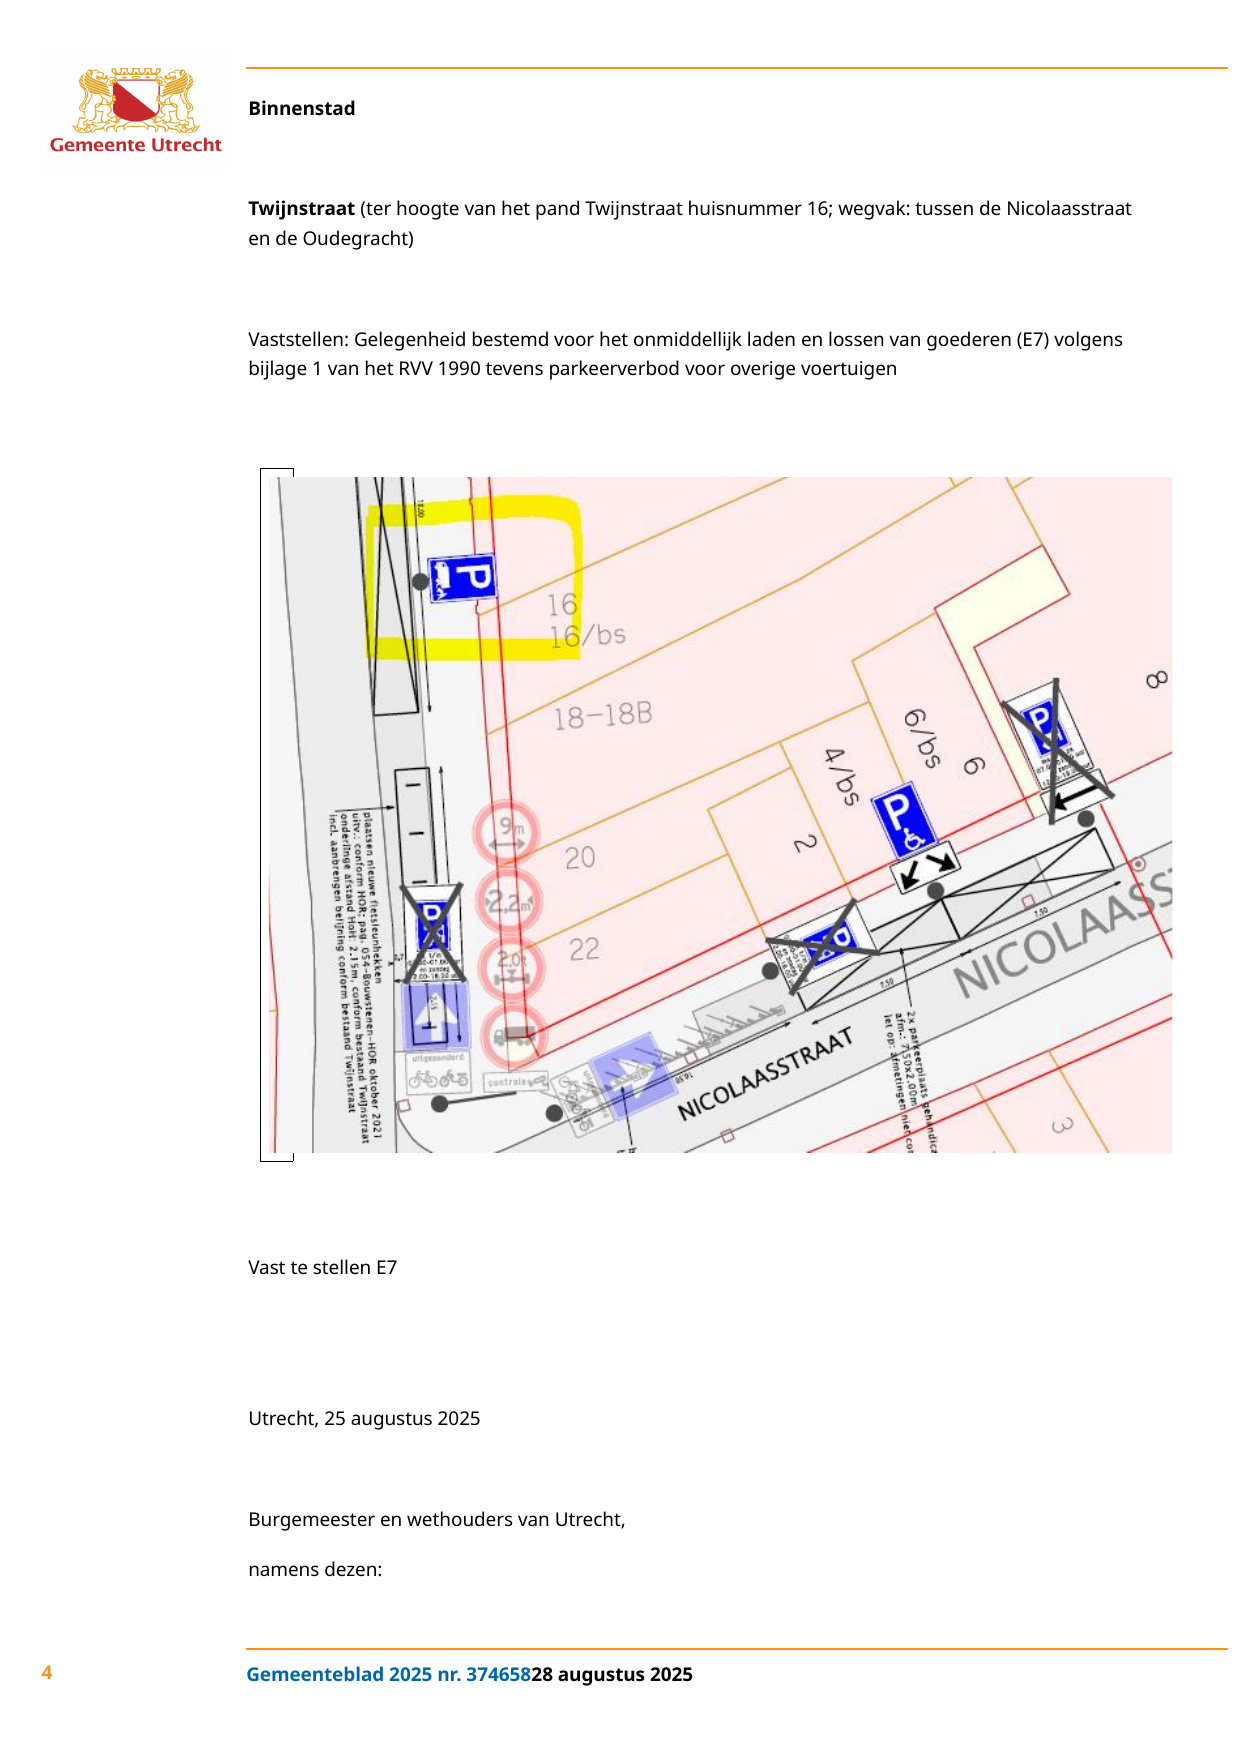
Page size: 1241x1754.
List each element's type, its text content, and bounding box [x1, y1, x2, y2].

picture [268, 477, 1173, 1153]
text Utrecht, 25 augustus 2025 [248, 1405, 1152, 1431]
text Binnenstad [248, 95, 1152, 121]
text Vaststellen: Gelegenheid bestemd voor het onmiddellijk laden en lossen van goederen (E7) volgens bijlage 1 van het RVV 1990 tevens parkeerverbod voor overige voertuigen [248, 326, 1152, 381]
text Burgemeester en wethouders van Utrecht, [248, 1506, 1152, 1532]
text Vast te stellen E7 [248, 1254, 1152, 1280]
text Twijnstraat (ter hoogte van het pand Twijnstraat huisnummer 16; wegvak: tussen de Nicolaasstraat en de Oudegracht) [248, 196, 1152, 251]
text namens dezen: [248, 1556, 1152, 1582]
picture [41, 47, 231, 172]
